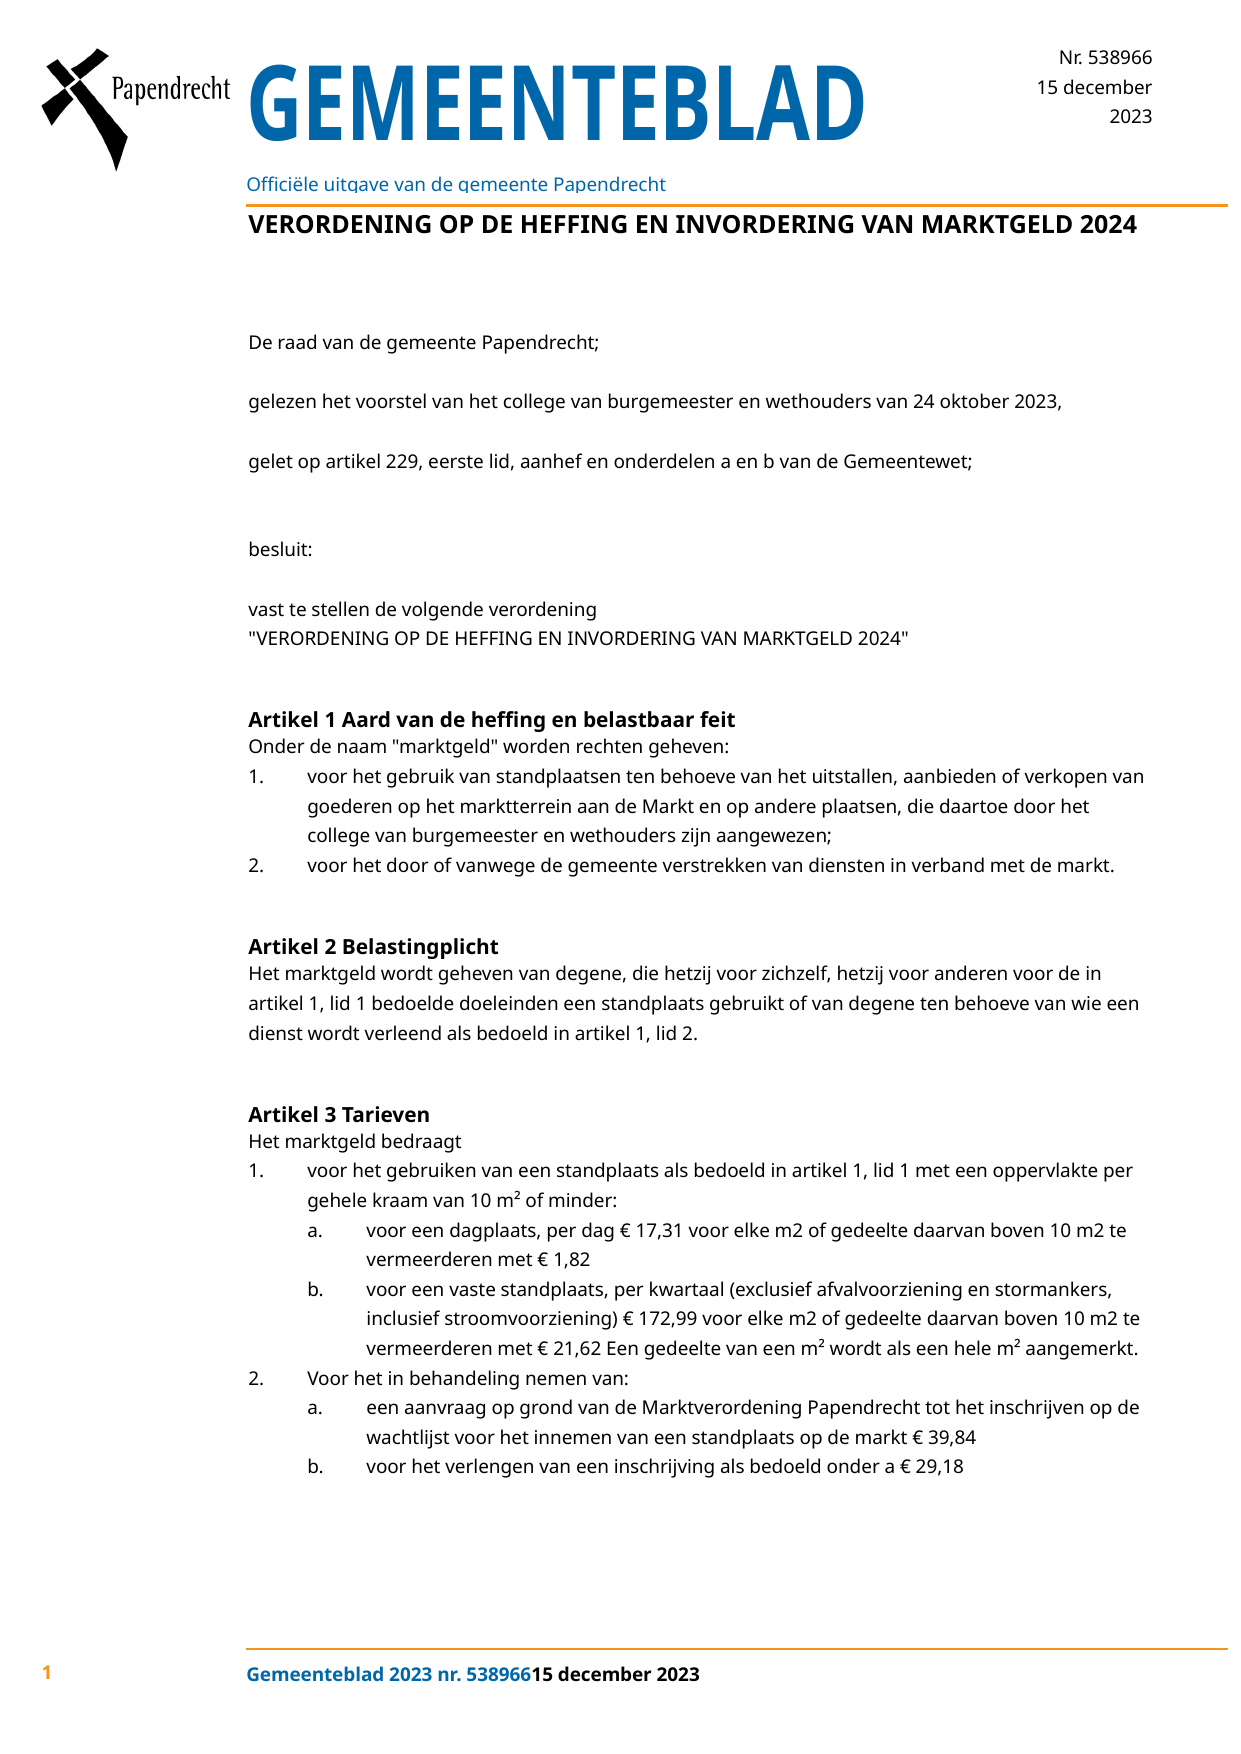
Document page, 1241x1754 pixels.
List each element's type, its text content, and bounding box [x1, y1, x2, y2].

text Onder de naam "marktgeld" worden rechten geheven: [248, 734, 1152, 759]
list voor het gebruik van standplaatsen ten behoeve van het uitstallen, aanbieden of verkopen van goederen op het marktterrein aan de Markt en op andere plaatsen, die daartoe door het college van burgemeester en wethouders zijn aangewezen; [248, 763, 1152, 848]
list voor het verlengen van een inschrijving als bedoeld onder a € 29,18 [307, 1453, 1152, 1479]
text Het marktgeld wordt geheven van degene, die hetzij voor zichzelf, hetzij voor anderen voor de in artikel 1, lid 1 bedoelde doeleinden een standplaats gebruikt of van degene ten behoeve van wie een dienst wordt verleend als bedoeld in artikel 1, lid 2. [248, 961, 1152, 1045]
text "VERORDENING OP DE HEFFING EN INVORDERING VAN MARKTGELD 2024" [248, 625, 1152, 651]
list een aanvraag op grond van de Marktverordening Papendrecht tot het inschrijven op de wachtlijst voor het innemen van een standplaats op de markt € 39,84 [307, 1394, 1152, 1450]
text gelet op artikel 229, eerste lid, aanhef en onderdelen a en b van de Gemeentewet; [248, 448, 1152, 473]
list Voor het in behandeling nemen van: [248, 1365, 1152, 1391]
text Artikel 3 Tarieven [248, 1100, 1152, 1128]
list voor het gebruiken van een standplaats als bedoeld in artikel 1, lid 1 met een oppervlakte per gehele kraam van 10 m² of minder: [248, 1158, 1152, 1213]
list voor een dagplaats, per dag € 17,31 voor elke m2 of gedeelte daarvan boven 10 m2 te vermeerderen met € 1,82 [307, 1217, 1152, 1272]
text Artikel 1 Aard van de heffing en belastbaar feit [248, 705, 1152, 734]
text vast te stellen de volgende verordening [248, 596, 1152, 621]
text Artikel 2 Belastingplicht [248, 932, 1152, 961]
text De raad van de gemeente Papendrecht; [248, 329, 1152, 355]
text gelezen het voorstel van het college van burgemeester en wethouders van 24 oktober 2023, [248, 389, 1152, 414]
text besluit: [248, 537, 1152, 562]
text VERORDENING OP DE HEFFING EN INVORDERING VAN MARKTGELD 2024 [248, 207, 1152, 241]
text Het marktgeld bedraagt [248, 1128, 1152, 1154]
list voor een vaste standplaats, per kwartaal (exclusief afvalvoorziening en stormankers, inclusief stroomvoorziening) € 172,99 voor elke m2 of gedeelte daarvan boven 10 m2 te vermeerderen met € 21,62 Een gedeelte van een m² wordt als een hele m² aangemerkt. [307, 1276, 1152, 1361]
picture [41, 47, 231, 172]
list voor het door of vanwege de gemeente verstrekken van diensten in verband met de markt. [248, 852, 1152, 878]
